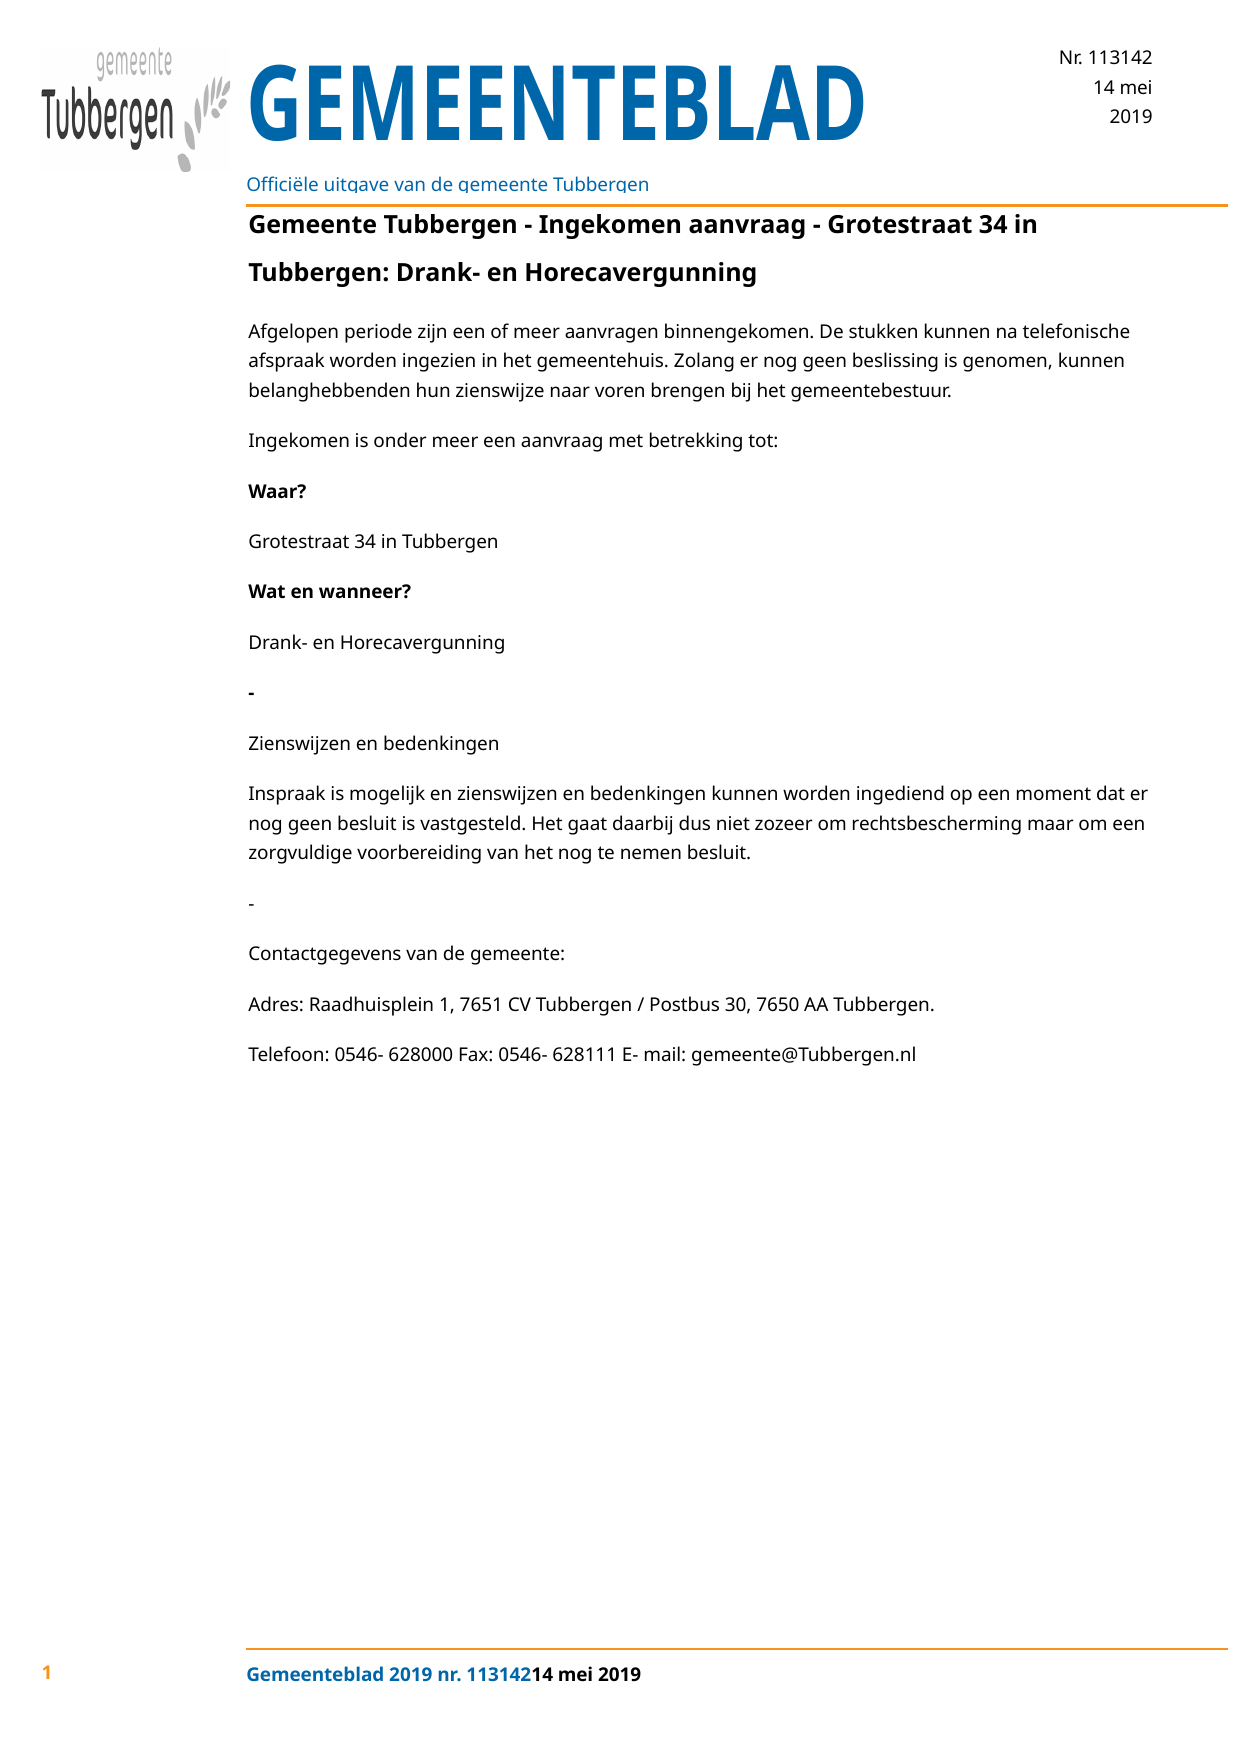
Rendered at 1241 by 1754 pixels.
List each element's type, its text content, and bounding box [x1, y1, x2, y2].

text Contactgegevens van de gemeente: [248, 940, 1152, 966]
text Gemeente Tubbergen - Ingekomen aanvraag - Grotestraat 34 in Tubbergen: Drank- en Horecavergunning [248, 207, 1152, 288]
text Telefoon: 0546- 628000 Fax: 0546- 628111 E- mail: gemeente@Tubbergen.nl [248, 1041, 1152, 1067]
text Adres: Raadhuisplein 1, 7651 CV Tubbergen / Postbus 30, 7650 AA Tubbergen. [248, 991, 1152, 1017]
text Zienswijzen en bedenkingen [248, 730, 1152, 756]
text Afgelopen periode zijn een of meer aanvragen binnengekomen. De stukken kunnen na telefonische afspraak worden ingezien in het gemeentehuis. Zolang er nog geen beslissing is genomen, kunnen belanghebbenden hun zienswijze naar voren brengen bij het gemeentebestuur. [248, 318, 1152, 403]
text Grotestraat 34 in Tubbergen [248, 528, 1152, 554]
text - [248, 890, 1152, 916]
text Wat en wanneer? [248, 579, 1152, 604]
text Waar? [248, 478, 1152, 504]
picture [41, 47, 231, 172]
text Inspraak is mogelijk en zienswijzen en bedenkingen kunnen worden ingediend op een moment dat er nog geen besluit is vastgesteld. Het gaat daarbij dus niet zozeer om rechtsbescherming maar om een zorgvuldige voorbereiding van het nog te nemen besluit. [248, 780, 1152, 865]
text - [248, 679, 1152, 705]
text Drank- en Horecavergunning [248, 629, 1152, 655]
text Ingekomen is onder meer een aanvraag met betrekking tot: [248, 427, 1152, 453]
